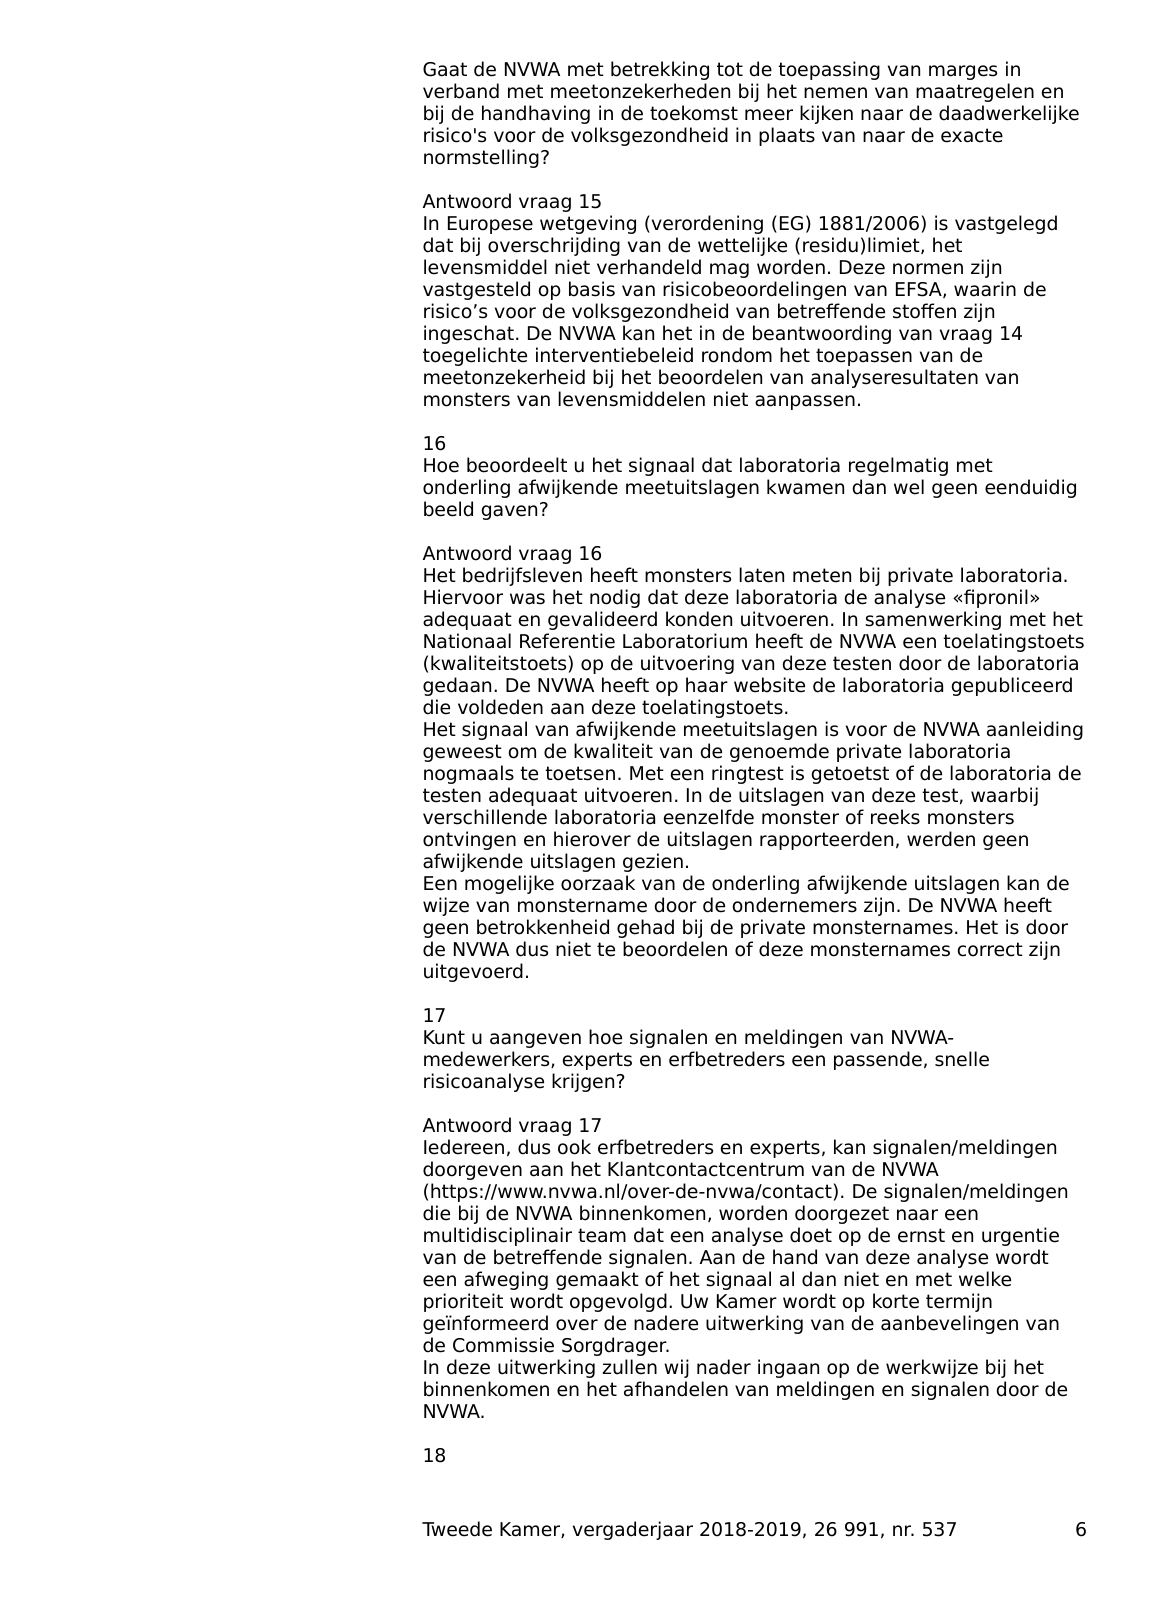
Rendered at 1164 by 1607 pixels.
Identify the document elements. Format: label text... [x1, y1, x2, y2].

text Antwoord vraag 15 [422, 191, 1087, 213]
text Antwoord vraag 17 [422, 1115, 1087, 1137]
text Een mogelijke oorzaak van de onderling afwijkende uitslagen kan de wijze van monstername door de ondernemers zijn. De NVWA heeft geen betrokkenheid gehad bij de private monsternames. Het is door de NVWA dus niet te beoordelen of deze monsternames correct zijn uitgevoerd. [422, 873, 1087, 983]
text In deze uitwerking zullen wij nader ingaan op de werkwijze bij het binnenkomen en het afhandelen van meldingen en signalen door de NVWA. [422, 1357, 1087, 1423]
text Het signaal van afwijkende meetuitslagen is voor de NVWA aanleiding geweest om de kwaliteit van de genoemde private laboratoria nogmaals te toetsen. Met een ringtest is getoetst of de laboratoria de testen adequaat uitvoeren. In de uitslagen van deze test, waarbij verschillende laboratoria eenzelfde monster of reeks monsters ontvingen en hierover de uitslagen rapporteerden, werden geen afwijkende uitslagen gezien. [422, 719, 1087, 873]
text 16 [422, 433, 1087, 455]
text Het bedrijfsleven heeft monsters laten meten bij private laboratoria. Hiervoor was het nodig dat deze laboratoria de analyse «fipronil» adequaat en gevalideerd konden uitvoeren. In samenwerking met het Nationaal Referentie Laboratorium heeft de NVWA een toelatingstoets (kwaliteitstoets) op de uitvoering van deze testen door de laboratoria gedaan. De NVWA heeft op haar website de laboratoria gepubliceerd die voldeden aan deze toelatingstoets. [422, 565, 1087, 719]
text In Europese wetgeving (verordening (EG) 1881/2006) is vastgelegd dat bij overschrijding van de wettelijke (residu)limiet, het levensmiddel niet verhandeld mag worden. Deze normen zijn vastgesteld op basis van risicobeoordelingen van EFSA, waarin de risico’s voor de volksgezondheid van betreffende stoffen zijn ingeschat. De NVWA kan het in de beantwoording van vraag 14 toegelichte interventiebeleid rondom het toepassen van de meetonzekerheid bij het beoordelen van analyseresultaten van monsters van levensmiddelen niet aanpassen. [422, 213, 1087, 411]
text Gaat de NVWA met betrekking tot de toepassing van marges in verband met meetonzekerheden bij het nemen van maatregelen en bij de handhaving in de toekomst meer kijken naar de daadwerkelijke risico's voor de volksgezondheid in plaats van naar de exacte normstelling? [422, 59, 1087, 169]
text Antwoord vraag 16 [422, 543, 1087, 565]
text Kunt u aangeven hoe signalen en meldingen van NVWA-medewerkers, experts en erfbetreders een passende, snelle risicoanalyse krijgen? [422, 1027, 1087, 1093]
text Hoe beoordeelt u het signaal dat laboratoria regelmatig met onderling afwijkende meetuitslagen kwamen dan wel geen eenduidig beeld gaven? [422, 455, 1087, 521]
text 17 [422, 1005, 1087, 1027]
text Iedereen, dus ook erfbetreders en experts, kan signalen/meldingen doorgeven aan het Klantcontactcentrum van de NVWA (https://www.nvwa.nl/over-de-nvwa/contact). De signalen/meldingen die bij de NVWA binnenkomen, worden doorgezet naar een multidisciplinair team dat een analyse doet op de ernst en urgentie van de betreffende signalen. Aan de hand van deze analyse wordt een afweging gemaakt of het signaal al dan niet en met welke prioriteit wordt opgevolgd. Uw Kamer wordt op korte termijn geïnformeerd over de nadere uitwerking van de aanbevelingen van de Commissie Sorgdrager. [422, 1137, 1087, 1357]
text 18 [422, 1445, 1087, 1467]
